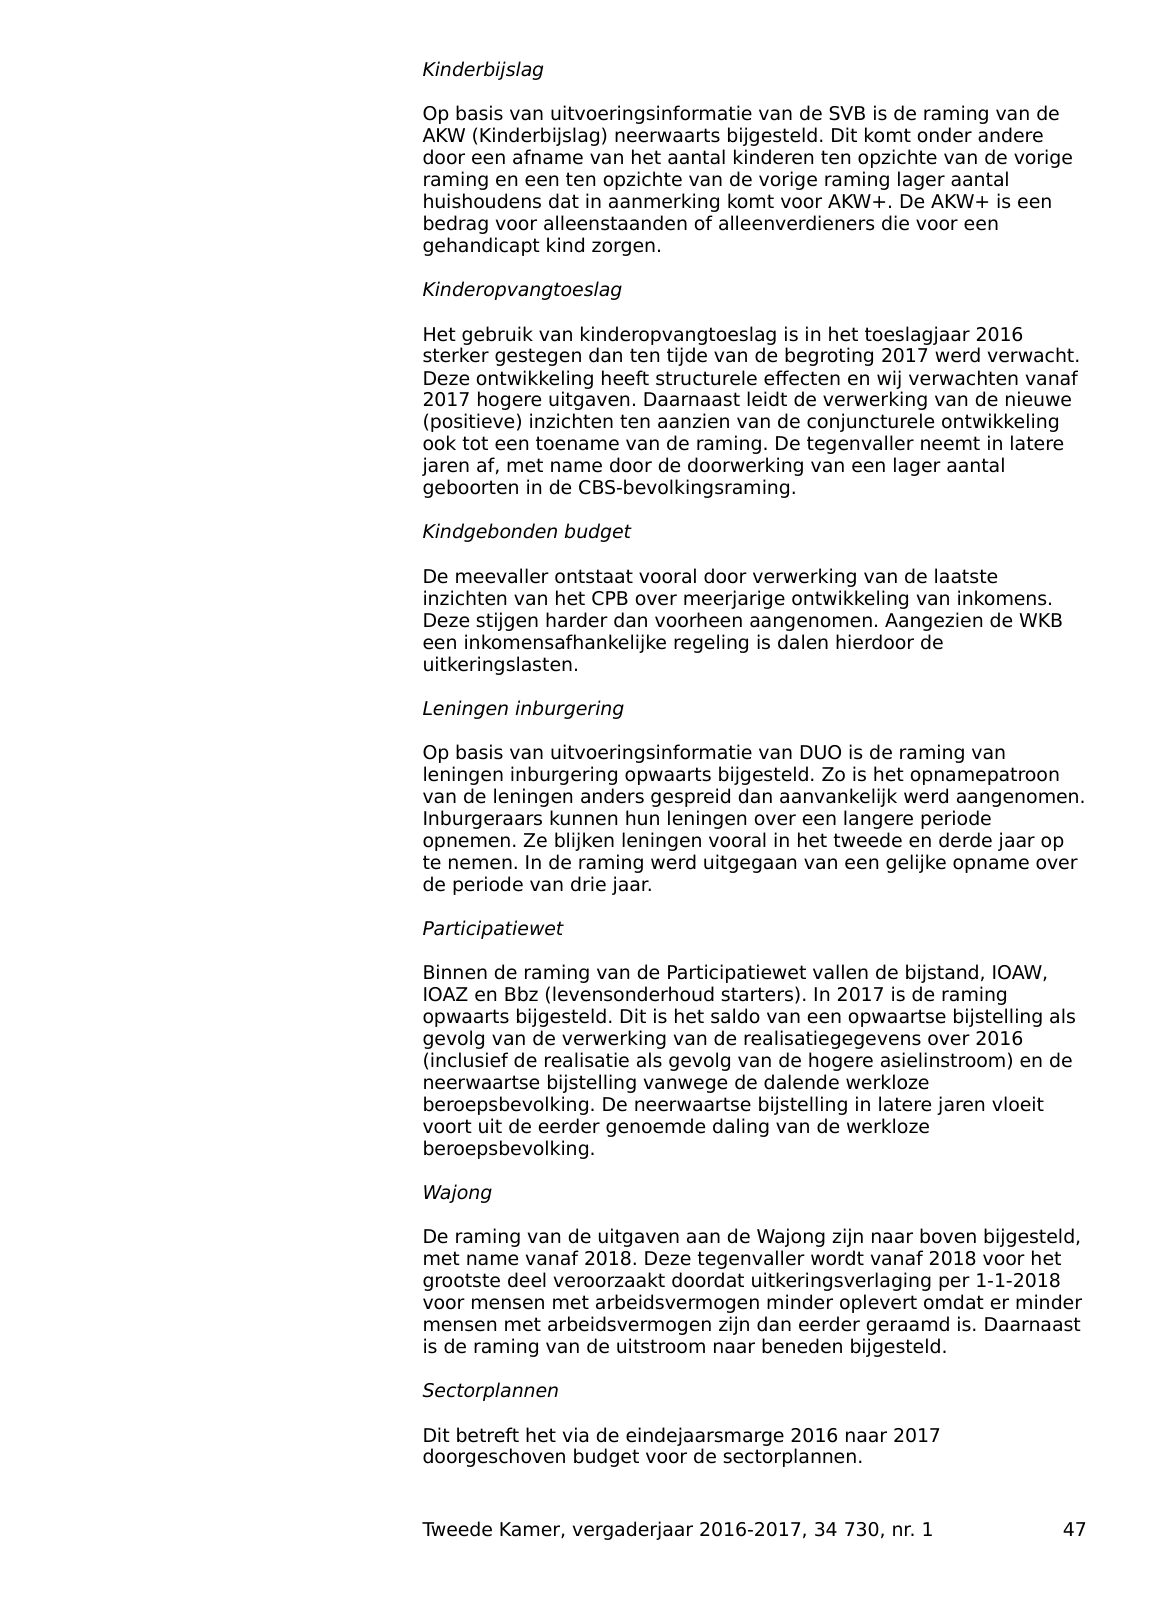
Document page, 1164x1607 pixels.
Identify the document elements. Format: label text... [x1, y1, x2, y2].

text Binnen de raming van de Participatiewet vallen de bijstand, IOAW, IOAZ en Bbz (levensonderhoud starters). In 2017 is de raming opwaarts bijgesteld. Dit is het saldo van een opwaartse bijstelling als gevolg van de verwerking van de realisatiegegevens over 2016 (inclusief de realisatie als gevolg van de hogere asielinstroom) en de neerwaartse bijstelling vanwege de dalende werkloze beroepsbevolking. De neerwaartse bijstelling in latere jaren vloeit voort uit de eerder genoemde daling van de werkloze beroepsbevolking. [422, 962, 1087, 1160]
subtitle Kindgebonden budget [422, 521, 1087, 543]
text Op basis van uitvoeringsinformatie van DUO is de raming van leningen inburgering opwaarts bijgesteld. Zo is het opnamepatroon van de leningen anders gespreid dan aanvankelijk werd aangenomen. Inburgeraars kunnen hun leningen over een langere periode opnemen. Ze blijken leningen vooral in het tweede en derde jaar op te nemen. In de raming werd uitgegaan van een gelijke opname over de periode van drie jaar. [422, 742, 1087, 896]
text De raming van de uitgaven aan de Wajong zijn naar boven bijgesteld, met name vanaf 2018. Deze tegenvaller wordt vanaf 2018 voor het grootste deel veroorzaakt doordat uitkeringsverlaging per 1-1-2018 voor mensen met arbeidsvermogen minder oplevert omdat er minder mensen met arbeidsvermogen zijn dan eerder geraamd is. Daarnaast is de raming van de uitstroom naar beneden bijgesteld. [422, 1226, 1087, 1358]
subtitle Sectorplannen [422, 1380, 1087, 1402]
subtitle Wajong [422, 1182, 1087, 1204]
text Dit betreft het via de eindejaarsmarge 2016 naar 2017 doorgeschoven budget voor de sectorplannen. [422, 1424, 1087, 1468]
subtitle Kinderbijslag [422, 59, 1087, 81]
subtitle Leningen inburgering [422, 698, 1087, 720]
text Op basis van uitvoeringsinformatie van de SVB is de raming van de AKW (Kinderbijslag) neerwaarts bijgesteld. Dit komt onder andere door een afname van het aantal kinderen ten opzichte van de vorige raming en een ten opzichte van de vorige raming lager aantal huishoudens dat in aanmerking komt voor AKW+. De AKW+ is een bedrag voor alleenstaanden of alleenverdieners die voor een gehandicapt kind zorgen. [422, 103, 1087, 257]
text Het gebruik van kinderopvangtoeslag is in het toeslagjaar 2016 sterker gestegen dan ten tijde van de begroting 2017 werd verwacht. Deze ontwikkeling heeft structurele effecten en wij verwachten vanaf 2017 hogere uitgaven. Daarnaast leidt de verwerking van de nieuwe (positieve) inzichten ten aanzien van de conjuncturele ontwikkeling ook tot een toename van de raming. De tegenvaller neemt in latere jaren af, met name door de doorwerking van een lager aantal geboorten in de CBS-bevolkingsraming. [422, 323, 1087, 499]
text De meevaller ontstaat vooral door verwerking van de laatste inzichten van het CPB over meerjarige ontwikkeling van inkomens. Deze stijgen harder dan voorheen aangenomen. Aangezien de WKB een inkomensafhankelijke regeling is dalen hierdoor de uitkeringslasten. [422, 566, 1087, 676]
subtitle Participatiewet [422, 918, 1087, 940]
subtitle Kinderopvangtoeslag [422, 279, 1087, 301]
